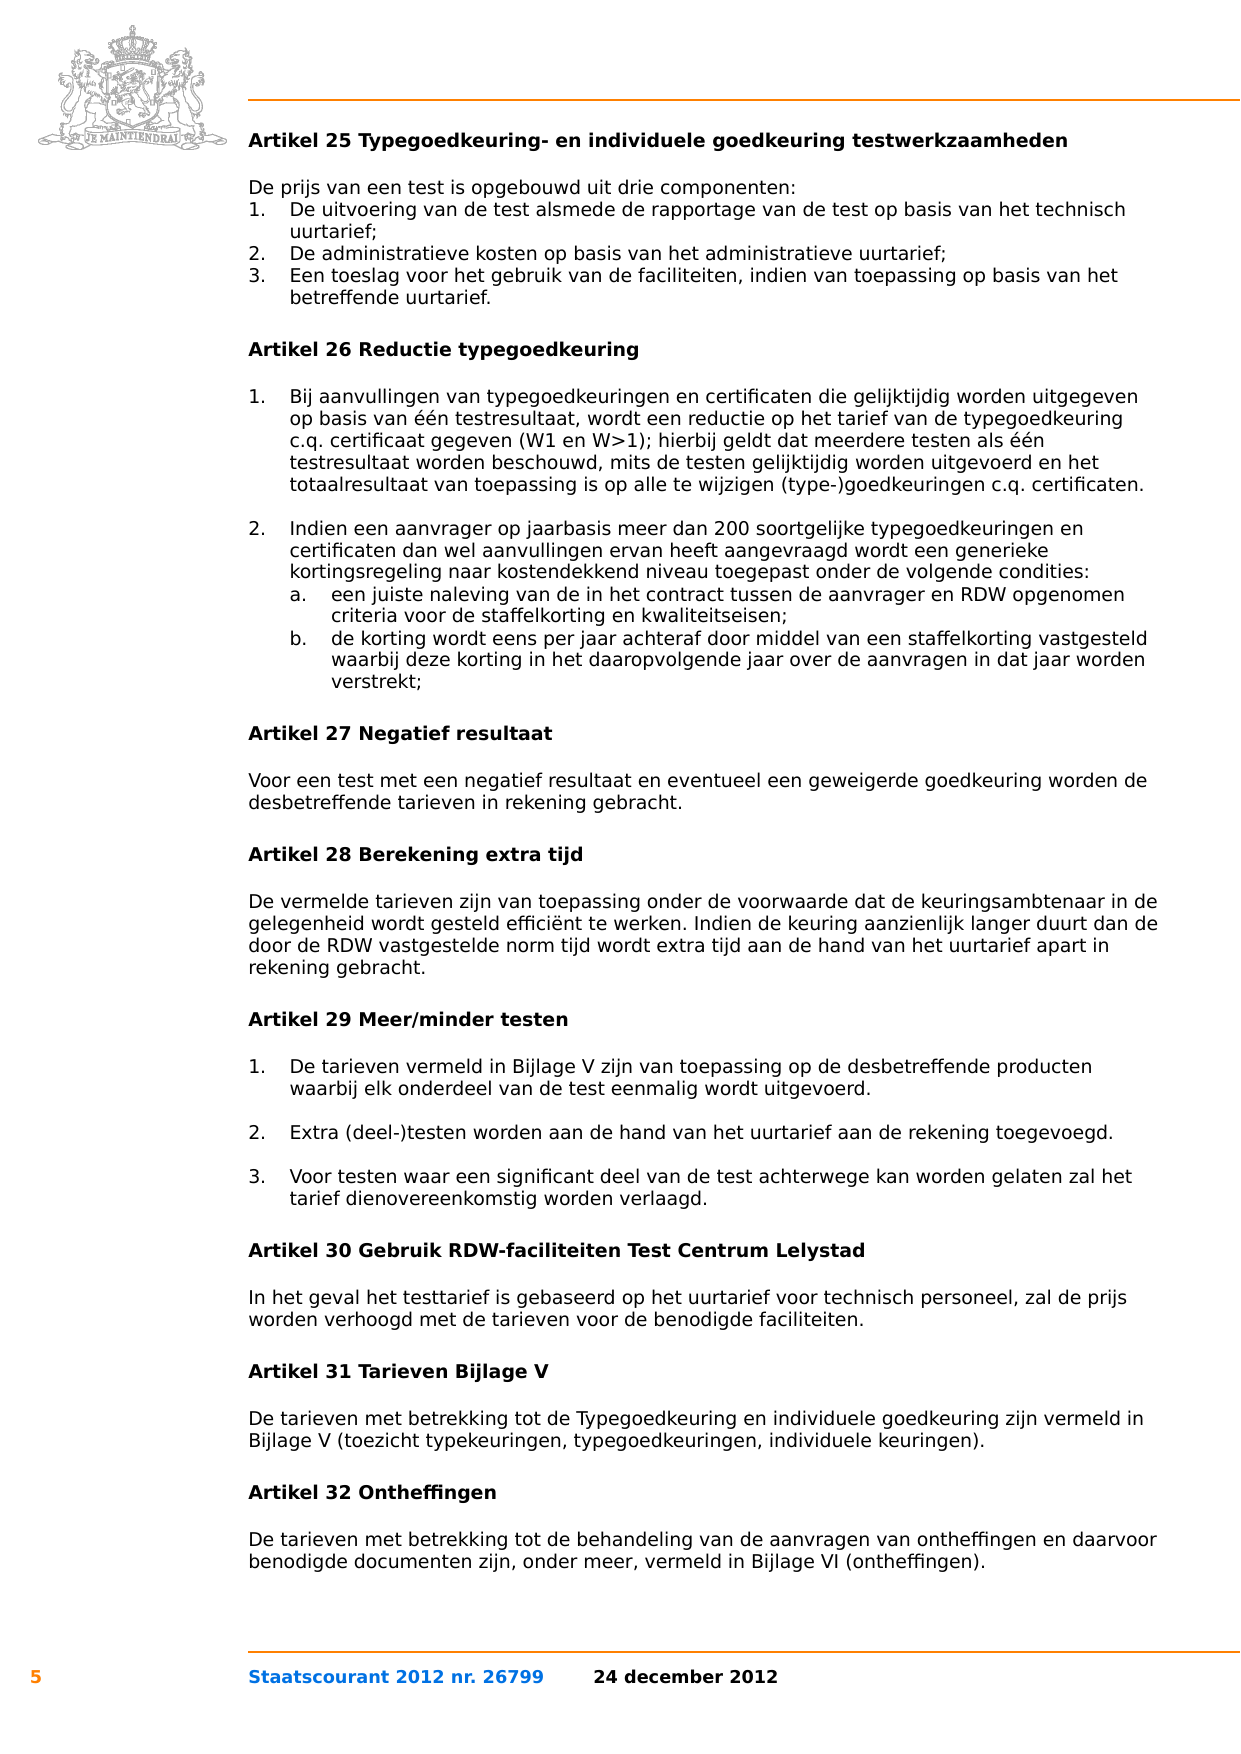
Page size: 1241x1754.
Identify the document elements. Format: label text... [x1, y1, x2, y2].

text De vermelde tarieven zijn van toepassing onder de voorwaarde dat de keuringsambtenaar in de gelegenheid wordt gesteld efficiënt te werken. Indien de keuring aanzienlijk langer duurt dan de door de RDW vastgestelde norm tijd wordt extra tijd aan de hand van het uurtarief apart in rekening gebracht. [248, 891, 1163, 979]
text a. een juiste naleving van de in het contract tussen de aanvrager en RDW opgenomen criteria voor de staffelkorting en kwaliteitseisen; [289, 583, 1163, 627]
text De tarieven met betrekking tot de behandeling van de aanvragen van ontheffingen en daarvoor benodigde documenten zijn, onder meer, vermeld in Bijlage VI (ontheffingen). [248, 1529, 1163, 1573]
text In het geval het testtarief is gebaseerd op het uurtarief voor technisch personeel, zal de prijs worden verhoogd met de tarieven voor de benodigde faciliteiten. [248, 1287, 1163, 1331]
text 1. Bij aanvullingen van typegoedkeuringen en certificaten die gelijktijdig worden uitgegeven op basis van één testresultaat, wordt een reductie op het tarief van de typegoedkeuring c.q. certificaat gegeven (W1 en W>1); hierbij geldt dat meerdere testen als één testresultaat worden beschouwd, mits de testen gelijktijdig worden uitgevoerd en het totaalresultaat van toepassing is op alle te wijzigen (type-)goedkeuringen c.q. certificaten. [248, 386, 1163, 496]
text 2. Indien een aanvrager op jaarbasis meer dan 200 soortgelijke typegoedkeuringen en certificaten dan wel aanvullingen ervan heeft aangevraagd wordt een generieke kortingsregeling naar kostendekkend niveau toegepast onder de volgende condities: [248, 517, 1163, 583]
subtitle Artikel 28 Berekening extra tijd [248, 844, 1163, 866]
text 2. De administratieve kosten op basis van het administratieve uurtarief; [248, 243, 1163, 265]
text 1. De uitvoering van de test alsmede de rapportage van de test op basis van het technisch uurtarief; [248, 199, 1163, 243]
text Voor een test met een negatief resultaat en eventueel een geweigerde goedkeuring worden de desbetreffende tarieven in rekening gebracht. [248, 770, 1163, 814]
text 3. Voor testen waar een significant deel van de test achterwege kan worden gelaten zal het tarief dienovereenkomstig worden verlaagd. [248, 1166, 1163, 1210]
subtitle Artikel 26 Reductie typegoedkeuring [248, 339, 1163, 361]
subtitle Artikel 27 Negatief resultaat [248, 723, 1163, 745]
text 3. Een toeslag voor het gebruik van de faciliteiten, indien van toepassing op basis van het betreffende uurtarief. [248, 265, 1163, 309]
subtitle Artikel 25 Typegoedkeuring- en individuele goedkeuring testwerkzaamheden [248, 130, 1163, 152]
text 1. De tarieven vermeld in Bijlage V zijn van toepassing op de desbetreffende producten waarbij elk onderdeel van de test eenmalig wordt uitgevoerd. [248, 1056, 1163, 1100]
text b. de korting wordt eens per jaar achteraf door middel van een staffelkorting vastgesteld waarbij deze korting in het daaropvolgende jaar over de aanvragen in dat jaar worden verstrekt; [289, 627, 1163, 693]
subtitle Artikel 32 Ontheffingen [248, 1482, 1163, 1504]
text 2. Extra (deel-)testen worden aan de hand van het uurtarief aan de rekening toegevoegd. [248, 1122, 1163, 1144]
subtitle Artikel 29 Meer/minder testen [248, 1009, 1163, 1031]
subtitle Artikel 30 Gebruik RDW-faciliteiten Test Centrum Lelystad [248, 1240, 1163, 1262]
subtitle Artikel 31 Tarieven Bijlage V [248, 1361, 1163, 1383]
text De prijs van een test is opgebouwd uit drie componenten: [248, 177, 1163, 199]
text De tarieven met betrekking tot de Typegoedkeuring en individuele goedkeuring zijn vermeld in Bijlage V (toezicht typekeuringen, typegoedkeuringen, individuele keuringen). [248, 1408, 1163, 1452]
picture [38, 25, 227, 150]
